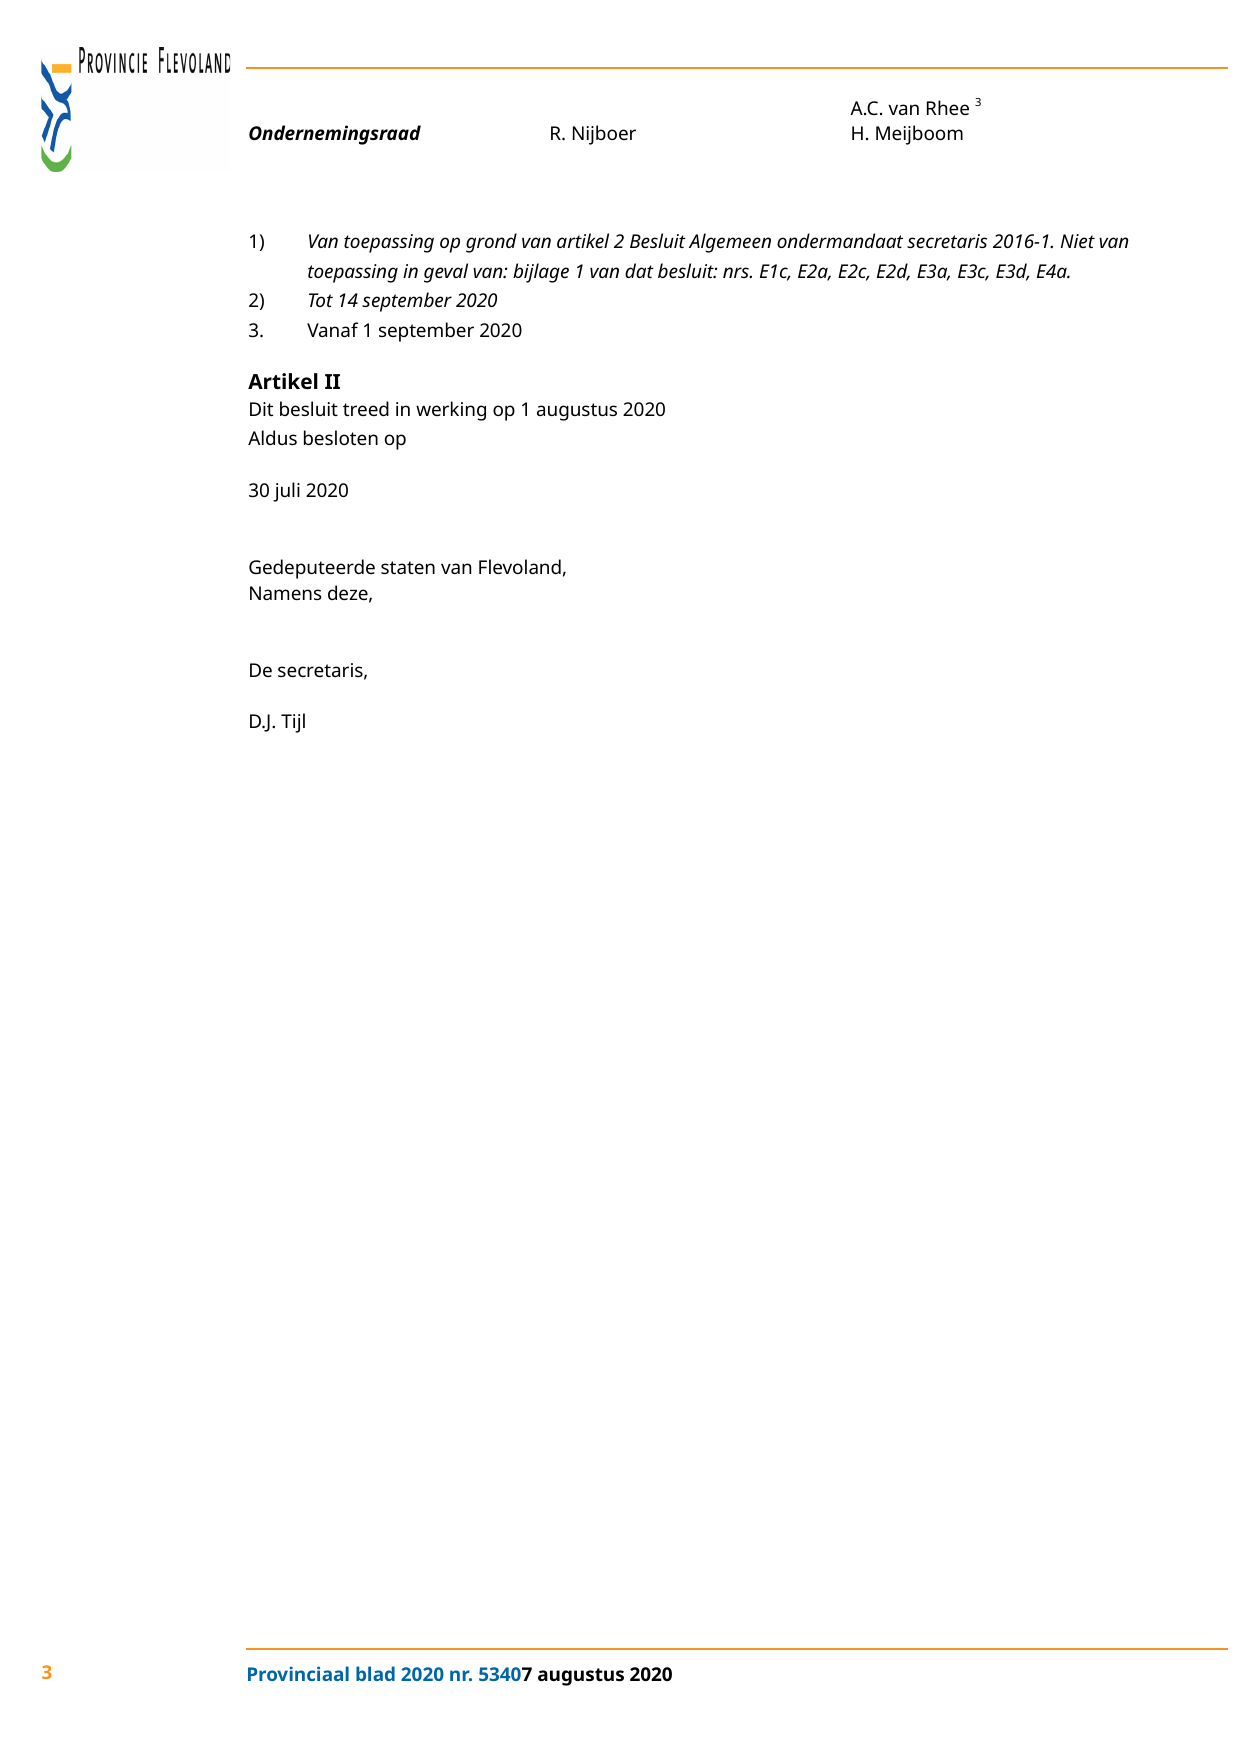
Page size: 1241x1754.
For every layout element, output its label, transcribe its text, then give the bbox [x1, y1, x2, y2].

table_cell Ondernemingsraad [248, 121, 549, 146]
list Van toepassing op grond van artikel 2 Besluit Algemeen ondermandaat secretaris 2016-1. Niet van toepassing in geval van: bijlage 1 van dat besluit: nrs. E1c, E2a, E2c, E2d, E3a, E3c, E3d, E4a. [248, 228, 1152, 284]
text Dit besluit treed in werking op 1 augustus 2020 [248, 396, 1152, 422]
table_cell A.C. van Rhee 3 [850, 95, 1152, 121]
table_cell [248, 95, 549, 121]
text D.J. Tijl [248, 708, 1152, 734]
table_cell [549, 95, 850, 121]
text De secretaris, [248, 657, 1152, 683]
table_cell R. Nijboer [549, 121, 850, 146]
text Aldus besloten op [248, 426, 1152, 451]
table_cell H. Meijboom [850, 121, 1152, 146]
text Namens deze, [248, 580, 1152, 606]
text Artikel II [248, 367, 1152, 396]
text Gedeputeerde staten van Flevoland, [248, 554, 1152, 580]
picture [41, 47, 231, 172]
list Tot 14 september 2020 [248, 287, 1152, 313]
text 30 juli 2020 [248, 477, 1152, 503]
list Vanaf 1 september 2020 [248, 317, 1152, 343]
